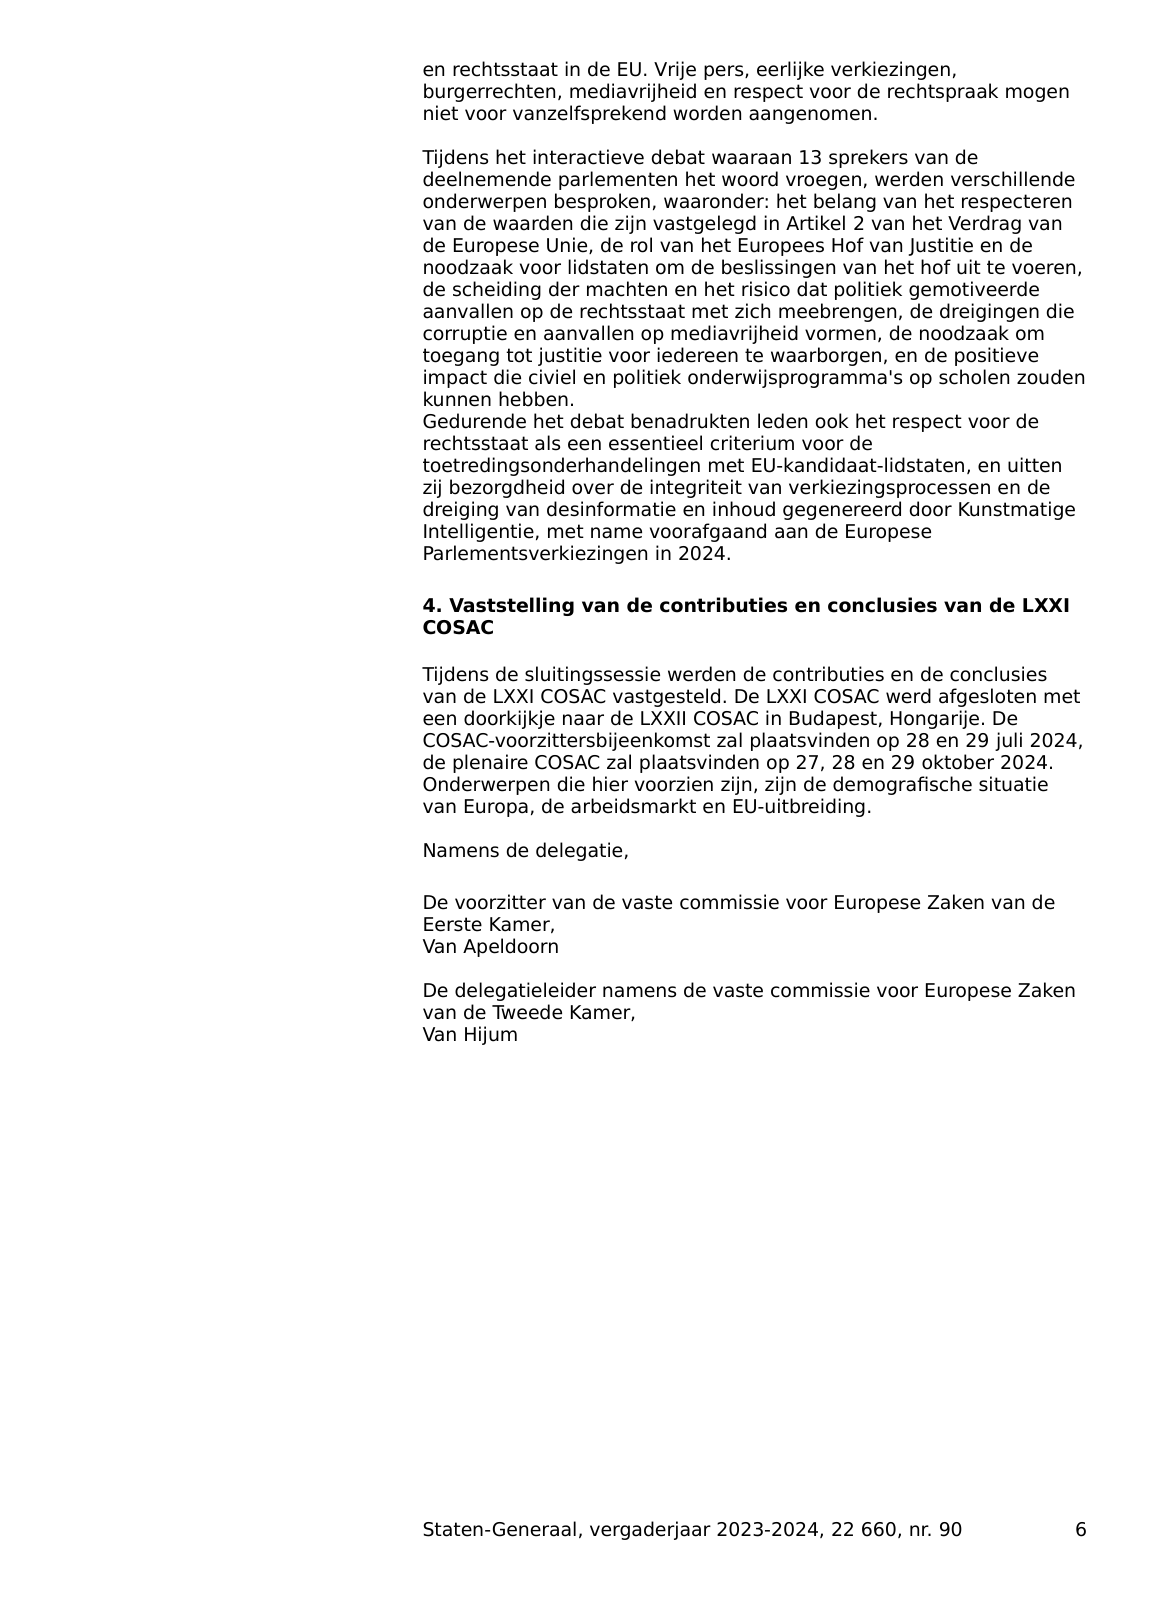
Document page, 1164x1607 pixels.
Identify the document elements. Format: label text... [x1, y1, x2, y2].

text en rechtsstaat in de EU. Vrije pers, eerlijke verkiezingen, burgerrechten, mediavrijheid en respect voor de rechtspraak mogen niet voor vanzelfsprekend worden aangenomen. [422, 59, 1087, 125]
text Tijdens het interactieve debat waaraan 13 sprekers van de deelnemende parlementen het woord vroegen, werden verschillende onderwerpen besproken, waaronder: het belang van het respecteren van de waarden die zijn vastgelegd in Artikel 2 van het Verdrag van de Europese Unie, de rol van het Europees Hof van Justitie en de noodzaak voor lidstaten om de beslissingen van het hof uit te voeren, de scheiding der machten en het risico dat politiek gemotiveerde aanvallen op de rechtsstaat met zich meebrengen, de dreigingen die corruptie en aanvallen op mediavrijheid vormen, de noodzaak om toegang tot justitie voor iedereen te waarborgen, en de positieve impact die civiel en politiek onderwijsprogramma's op scholen zouden kunnen hebben. [422, 147, 1087, 411]
text De delegatieleider namens de vaste commissie voor Europese Zaken van de Tweede Kamer, Van Hijum [422, 980, 1087, 1046]
text De voorzitter van de vaste commissie voor Europese Zaken van de Eerste Kamer, Van Apeldoorn [422, 892, 1087, 958]
subtitle 4. Vaststelling van de contributies en conclusies van de LXXI COSAC [422, 595, 1087, 639]
text Gedurende het debat benadrukten leden ook het respect voor de rechtsstaat als een essentieel criterium voor de toetredingsonderhandelingen met EU-kandidaat-lidstaten, en uitten zij bezorgdheid over de integriteit van verkiezingsprocessen en de dreiging van desinformatie en inhoud gegenereerd door Kunstmatige Intelligentie, met name voorafgaand aan de Europese Parlementsverkiezingen in 2024. [422, 411, 1087, 565]
text Tijdens de sluitingssessie werden de contributies en de conclusies van de LXXI COSAC vastgesteld. De LXXI COSAC werd afgesloten met een doorkijkje naar de LXXII COSAC in Budapest, Hongarije. De COSAC-voorzittersbijeenkomst zal plaatsvinden op 28 en 29 juli 2024, de plenaire COSAC zal plaatsvinden op 27, 28 en 29 oktober 2024. Onderwerpen die hier voorzien zijn, zijn de demografische situatie van Europa, de arbeidsmarkt en EU-uitbreiding. [422, 664, 1087, 818]
text Namens de delegatie, [422, 840, 1087, 862]
